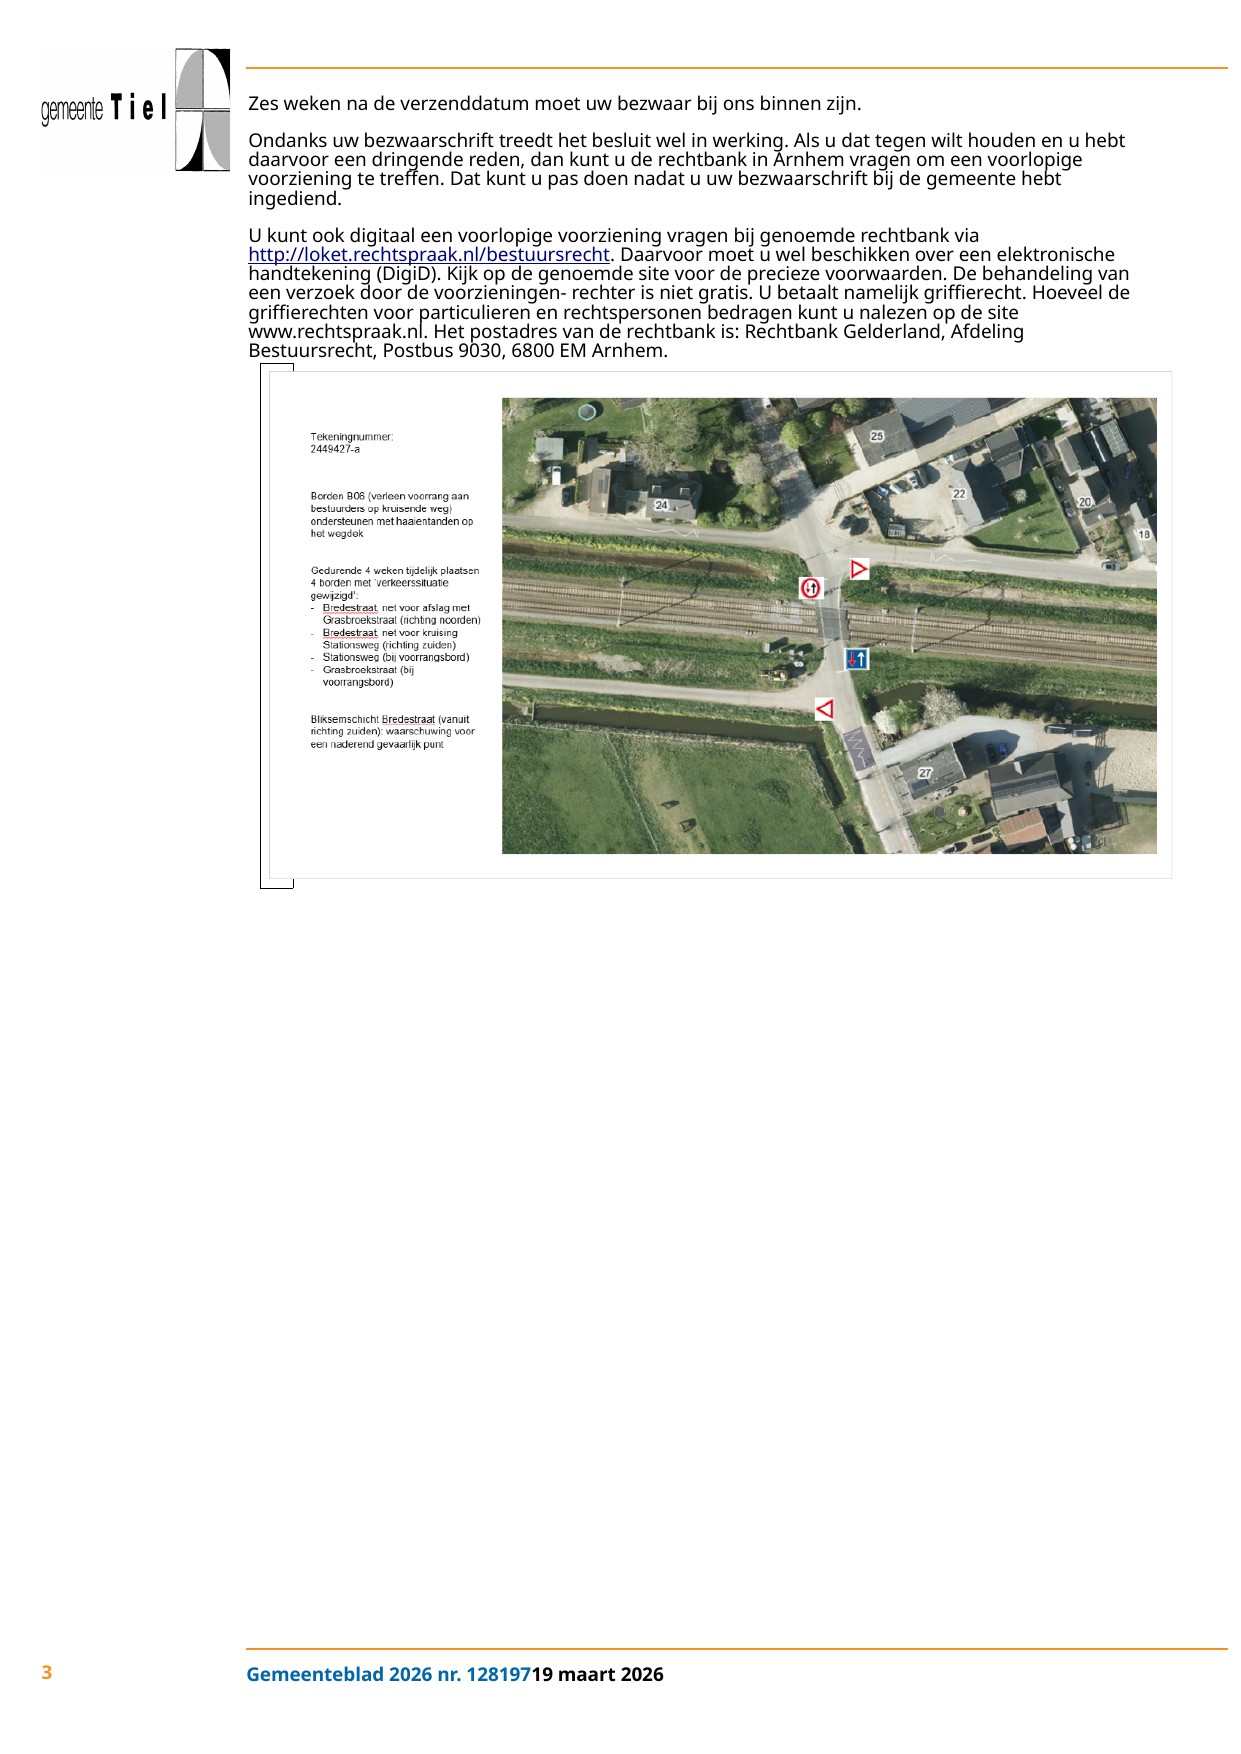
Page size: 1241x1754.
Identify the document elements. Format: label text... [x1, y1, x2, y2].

picture [41, 47, 231, 172]
picture [268, 371, 1173, 879]
text Ondanks uw bezwaarschrift treedt het besluit wel in werking. Als u dat tegen wilt houden en u hebt daarvoor een dringende reden, dan kunt u de rechtbank in Arnhem vragen om een voorlopige voorziening te treffen. Dat kunt u pas doen nadat u uw bezwaarschrift bij de gemeente hebt ingediend. [248, 132, 1152, 209]
text U kunt ook digitaal een voorlopige voorziening vragen bij genoemde rechtbank via http://loket.rechtspraak.nl/bestuursrecht. Daarvoor moet u wel beschikken over een elektronische handtekening (DigiD). Kijk op de genoemde site voor de precieze voorwaarden. De behandeling van een verzoek door de voorzieningen- rechter is niet gratis. U betaalt namelijk griffierecht. Hoeveel de griffierechten voor particulieren en rechtspersonen bedragen kunt u nalezen op de site www.rechtspraak.nl. Het postadres van de rechtbank is: Rechtbank Gelderland, Afdeling Bestuursrecht, Postbus 9030, 6800 EM Arnhem. [248, 227, 1152, 361]
text Zes weken na de verzenddatum moet uw bezwaar bij ons binnen zijn. [248, 95, 1152, 114]
